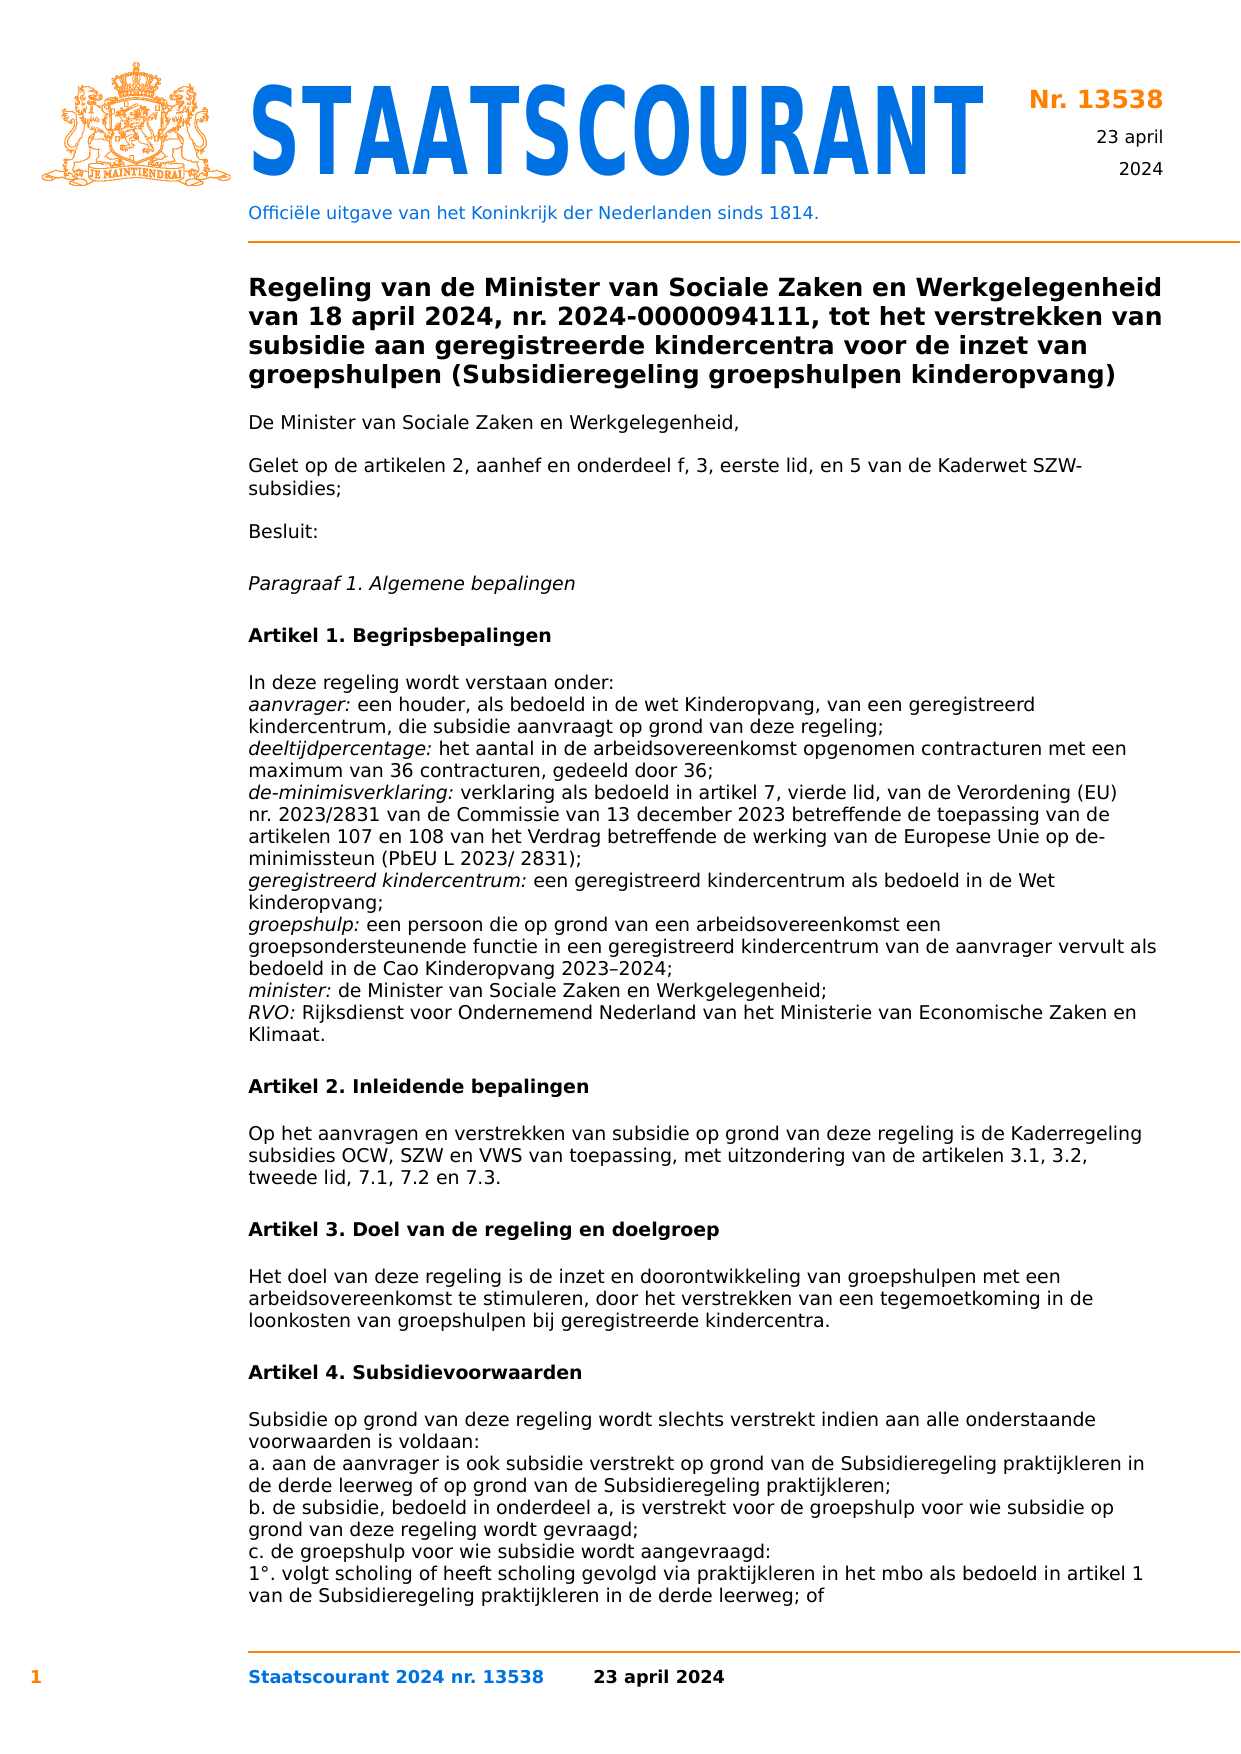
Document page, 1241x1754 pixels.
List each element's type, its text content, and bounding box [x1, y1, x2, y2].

table_header STAATSCOURANT [248, 62, 998, 203]
table_cell 2024 [998, 153, 1240, 203]
text deeltijdpercentage: het aantal in de arbeidsovereenkomst opgenomen contracturen met een maximum van 36 contracturen, gedeeld door 36; [248, 738, 1163, 782]
text de-minimisverklaring: verklaring als bedoeld in artikel 7, vierde lid, van de Verordening (EU) nr. 2023/2831 van de Commissie van 13 december 2023 betreffende de toepassing van de artikelen 107 en 108 van het Verdrag betreffende de werking van de Europese Unie op de-minimissteun (PbEU L 2023/ 2831); [248, 782, 1163, 870]
text Besluit: [248, 521, 1163, 543]
subtitle Regeling van de Minister van Sociale Zaken en Werkgelegenheid van 18 april 2024, nr. 2024-0000094111, tot het verstrekken van subsidie aan geregistreerde kindercentra voor de inzet van groepshulpen (Subsidieregeling groepshulpen kinderopvang) [248, 273, 1163, 390]
subtitle Artikel 2. Inleidende bepalingen [248, 1076, 1163, 1098]
subtitle Artikel 3. Doel van de regeling en doelgroep [248, 1219, 1163, 1241]
text b. de subsidie, bedoeld in onderdeel a, is verstrekt voor de groepshulp voor wie subsidie op grond van deze regeling wordt gevraagd; [248, 1497, 1163, 1541]
picture [41, 62, 231, 186]
subtitle Paragraaf 1. Algemene bepalingen [248, 573, 1163, 595]
subtitle Artikel 4. Subsidievoorwaarden [248, 1362, 1163, 1384]
text De Minister van Sociale Zaken en Werkgelegenheid, [248, 412, 1163, 433]
text In deze regeling wordt verstaan onder: [248, 672, 1163, 694]
text minister: de Minister van Sociale Zaken en Werkgelegenheid; [248, 980, 1163, 1002]
subtitle Artikel 1. Begripsbepalingen [248, 625, 1163, 647]
text geregistreerd kindercentrum: een geregistreerd kindercentrum als bedoeld in de Wet kinderopvang; [248, 870, 1163, 914]
text 1°. volgt scholing of heeft scholing gevolgd via praktijkleren in het mbo als bedoeld in artikel 1 van de Subsidieregeling praktijkleren in de derde leerweg; of [248, 1562, 1163, 1606]
text a. aan de aanvrager is ook subsidie verstrekt op grond van de Subsidieregeling praktijkleren in de derde leerweg of op grond van de Subsidieregeling praktijkleren; [248, 1453, 1163, 1497]
text Op het aanvragen en verstrekken van subsidie op grond van deze regeling is de Kaderregeling subsidies OCW, SZW en VWS van toepassing, met uitzondering van de artikelen 3.1, 3.2, tweede lid, 7.1, 7.2 en 7.3. [248, 1123, 1163, 1189]
text groepshulp: een persoon die op grond van een arbeidsovereenkomst een groepsondersteunende functie in een geregistreerd kindercentrum van de aanvrager vervult als bedoeld in de Cao Kinderopvang 2023–2024; [248, 914, 1163, 980]
table_cell Officiële uitgave van het Koninkrijk der Nederlanden sinds 1814. [248, 203, 1240, 241]
text c. de groepshulp voor wie subsidie wordt aangevraagd: [248, 1541, 1163, 1562]
table_header Nr. 13538 [998, 62, 1240, 121]
text aanvrager: een houder, als bedoeld in de wet Kinderopvang, van een geregistreerd kindercentrum, die subsidie aanvraagt op grond van deze regeling; [248, 694, 1163, 738]
text RVO: Rijksdienst voor Ondernemend Nederland van het Ministerie van Economische Zaken en Klimaat. [248, 1002, 1163, 1046]
text Subsidie op grond van deze regeling wordt slechts verstrekt indien aan alle onderstaande voorwaarden is voldaan: [248, 1409, 1163, 1453]
table_header [25, 62, 248, 241]
table_cell 23 april [998, 121, 1240, 153]
text Gelet op de artikelen 2, aanhef en onderdeel f, 3, eerste lid, en 5 van de Kaderwet SZW-subsidies; [248, 455, 1163, 499]
text Het doel van deze regeling is de inzet en doorontwikkeling van groepshulpen met een arbeidsovereenkomst te stimuleren, door het verstrekken van een tegemoetkoming in de loonkosten van groepshulpen bij geregistreerde kindercentra. [248, 1266, 1163, 1332]
